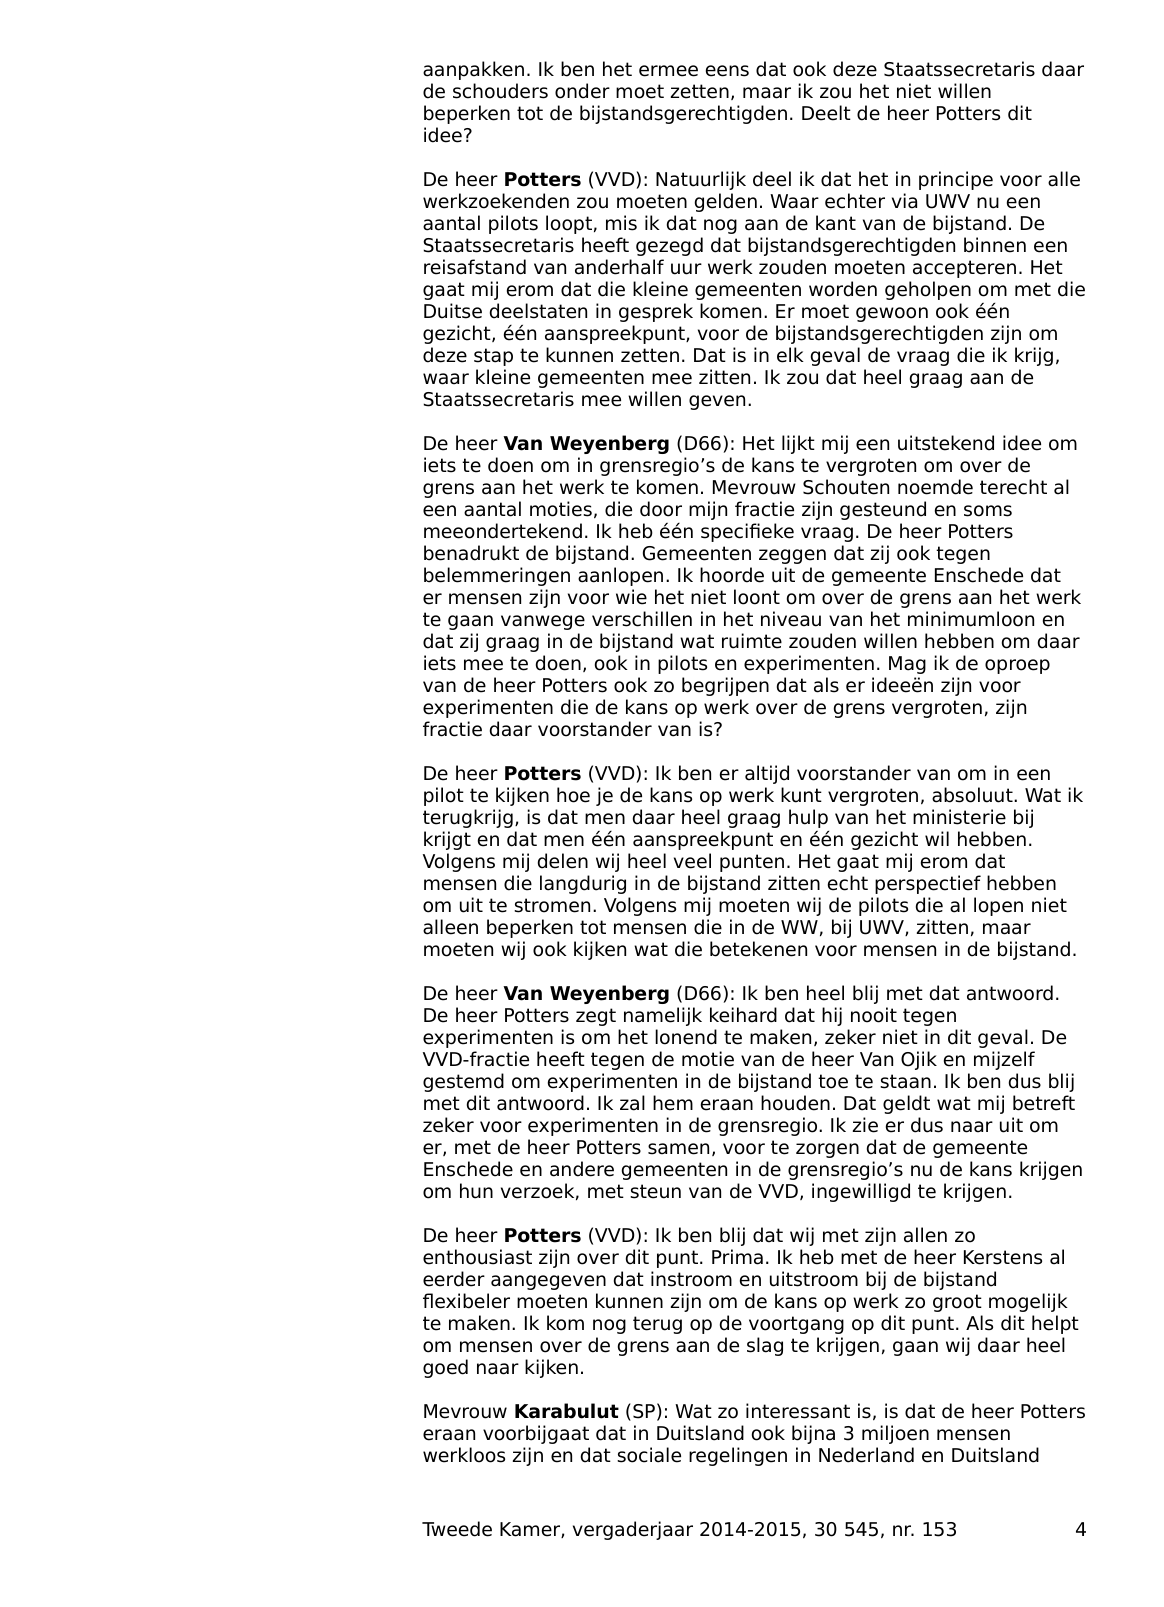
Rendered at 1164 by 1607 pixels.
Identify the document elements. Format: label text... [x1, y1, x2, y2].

text De heer Van Weyenberg (D66): Ik ben heel blij met dat antwoord. De heer Potters zegt namelijk keihard dat hij nooit tegen experimenten is om het lonend te maken, zeker niet in dit geval. De VVD-fractie heeft tegen de motie van de heer Van Ojik en mijzelf gestemd om experimenten in de bijstand toe te staan. Ik ben dus blij met dit antwoord. Ik zal hem eraan houden. Dat geldt wat mij betreft zeker voor experimenten in de grensregio. Ik zie er dus naar uit om er, met de heer Potters samen, voor te zorgen dat de gemeente Enschede en andere gemeenten in de grensregio’s nu de kans krijgen om hun verzoek, met steun van de VVD, ingewilligd te krijgen. [422, 983, 1087, 1203]
text Mevrouw Karabulut (SP): Wat zo interessant is, is dat de heer Potters eraan voorbijgaat dat in Duitsland ook bijna 3 miljoen mensen werkloos zijn en dat sociale regelingen in Nederland en Duitsland [422, 1401, 1087, 1467]
text aanpakken. Ik ben het ermee eens dat ook deze Staatssecretaris daar de schouders onder moet zetten, maar ik zou het niet willen beperken tot de bijstandsgerechtigden. Deelt de heer Potters dit idee? [422, 59, 1087, 147]
text De heer Van Weyenberg (D66): Het lijkt mij een uitstekend idee om iets te doen om in grensregio’s de kans te vergroten om over de grens aan het werk te komen. Mevrouw Schouten noemde terecht al een aantal moties, die door mijn fractie zijn gesteund en soms meeondertekend. Ik heb één specifieke vraag. De heer Potters benadrukt de bijstand. Gemeenten zeggen dat zij ook tegen belemmeringen aanlopen. Ik hoorde uit de gemeente Enschede dat er mensen zijn voor wie het niet loont om over de grens aan het werk te gaan vanwege verschillen in het niveau van het minimumloon en dat zij graag in de bijstand wat ruimte zouden willen hebben om daar iets mee te doen, ook in pilots en experimenten. Mag ik de oproep van de heer Potters ook zo begrijpen dat als er ideeën zijn voor experimenten die de kans op werk over de grens vergroten, zijn fractie daar voorstander van is? [422, 433, 1087, 741]
text De heer Potters (VVD): Natuurlijk deel ik dat het in principe voor alle werkzoekenden zou moeten gelden. Waar echter via UWV nu een aantal pilots loopt, mis ik dat nog aan de kant van de bijstand. De Staatssecretaris heeft gezegd dat bijstandsgerechtigden binnen een reisafstand van anderhalf uur werk zouden moeten accepteren. Het gaat mij erom dat die kleine gemeenten worden geholpen om met die Duitse deelstaten in gesprek komen. Er moet gewoon ook één gezicht, één aanspreekpunt, voor de bijstandsgerechtigden zijn om deze stap te kunnen zetten. Dat is in elk geval de vraag die ik krijg, waar kleine gemeenten mee zitten. Ik zou dat heel graag aan de Staatssecretaris mee willen geven. [422, 169, 1087, 411]
text De heer Potters (VVD): Ik ben er altijd voorstander van om in een pilot te kijken hoe je de kans op werk kunt vergroten, absoluut. Wat ik terugkrijg, is dat men daar heel graag hulp van het ministerie bij krijgt en dat men één aanspreekpunt en één gezicht wil hebben. Volgens mij delen wij heel veel punten. Het gaat mij erom dat mensen die langdurig in de bijstand zitten echt perspectief hebben om uit te stromen. Volgens mij moeten wij de pilots die al lopen niet alleen beperken tot mensen die in de WW, bij UWV, zitten, maar moeten wij ook kijken wat die betekenen voor mensen in de bijstand. [422, 763, 1087, 961]
text De heer Potters (VVD): Ik ben blij dat wij met zijn allen zo enthousiast zijn over dit punt. Prima. Ik heb met de heer Kerstens al eerder aangegeven dat instroom en uitstroom bij de bijstand flexibeler moeten kunnen zijn om de kans op werk zo groot mogelijk te maken. Ik kom nog terug op de voortgang op dit punt. Als dit helpt om mensen over de grens aan de slag te krijgen, gaan wij daar heel goed naar kijken. [422, 1225, 1087, 1379]
